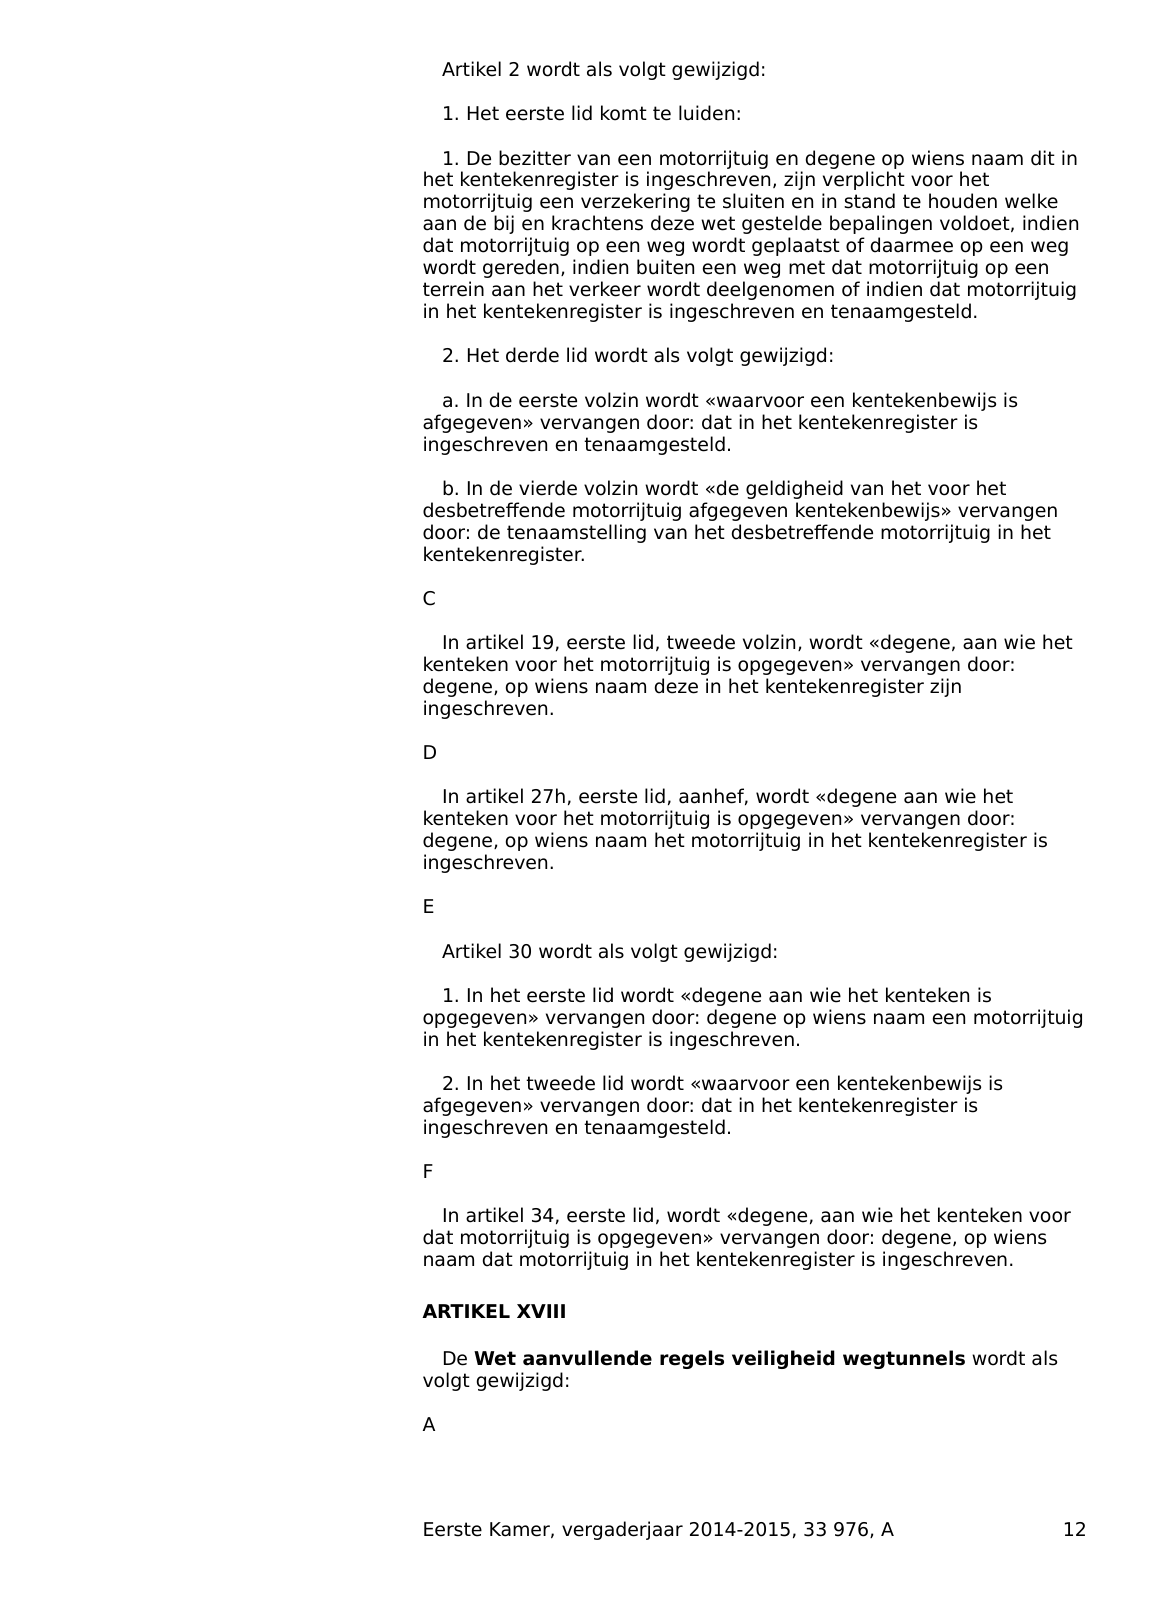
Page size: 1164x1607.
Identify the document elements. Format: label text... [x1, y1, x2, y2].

text C [422, 588, 1087, 610]
text b. In de vierde volzin wordt «de geldigheid van het voor het desbetreffende motorrijtuig afgegeven kentekenbewijs» vervangen door: de tenaamstelling van het desbetreffende motorrijtuig in het kentekenregister. [422, 478, 1087, 566]
text In artikel 19, eerste lid, tweede volzin, wordt «degene, aan wie het kenteken voor het motorrijtuig is opgegeven» vervangen door: degene, op wiens naam deze in het kentekenregister zijn ingeschreven. [422, 632, 1087, 720]
text 1. Het eerste lid komt te luiden: [422, 103, 1087, 125]
text 2. Het derde lid wordt als volgt gewijzigd: [422, 345, 1087, 367]
text Artikel 30 wordt als volgt gewijzigd: [422, 941, 1087, 962]
text F [422, 1161, 1087, 1183]
text 1. De bezitter van een motorrijtuig en degene op wiens naam dit in het kentekenregister is ingeschreven, zijn verplicht voor het motorrijtuig een verzekering te sluiten en in stand te houden welke aan de bij en krachtens deze wet gestelde bepalingen voldoet, indien dat motorrijtuig op een weg wordt geplaatst of daarmee op een weg wordt gereden, indien buiten een weg met dat motorrijtuig op een terrein aan het verkeer wordt deelgenomen of indien dat motorrijtuig in het kentekenregister is ingeschreven en tenaamgesteld. [422, 147, 1087, 323]
text In artikel 34, eerste lid, wordt «degene, aan wie het kenteken voor dat motorrijtuig is opgegeven» vervangen door: degene, op wiens naam dat motorrijtuig in het kentekenregister is ingeschreven. [422, 1205, 1087, 1271]
text De Wet aanvullende regels veiligheid wegtunnels wordt als volgt gewijzigd: [422, 1348, 1087, 1392]
text 2. In het tweede lid wordt «waarvoor een kentekenbewijs is afgegeven» vervangen door: dat in het kentekenregister is ingeschreven en tenaamgesteld. [422, 1073, 1087, 1139]
text 1. In het eerste lid wordt «degene aan wie het kenteken is opgegeven» vervangen door: degene op wiens naam een motorrijtuig in het kentekenregister is ingeschreven. [422, 985, 1087, 1051]
text a. In de eerste volzin wordt «waarvoor een kentekenbewijs is afgegeven» vervangen door: dat in het kentekenregister is ingeschreven en tenaamgesteld. [422, 389, 1087, 456]
text In artikel 27h, eerste lid, aanhef, wordt «degene aan wie het kenteken voor het motorrijtuig is opgegeven» vervangen door: degene, op wiens naam het motorrijtuig in het kentekenregister is ingeschreven. [422, 786, 1087, 874]
text A [422, 1414, 1087, 1436]
text Artikel 2 wordt als volgt gewijzigd: [422, 59, 1087, 81]
text E [422, 896, 1087, 918]
text D [422, 742, 1087, 764]
subtitle ARTIKEL XVIII [422, 1301, 1087, 1323]
